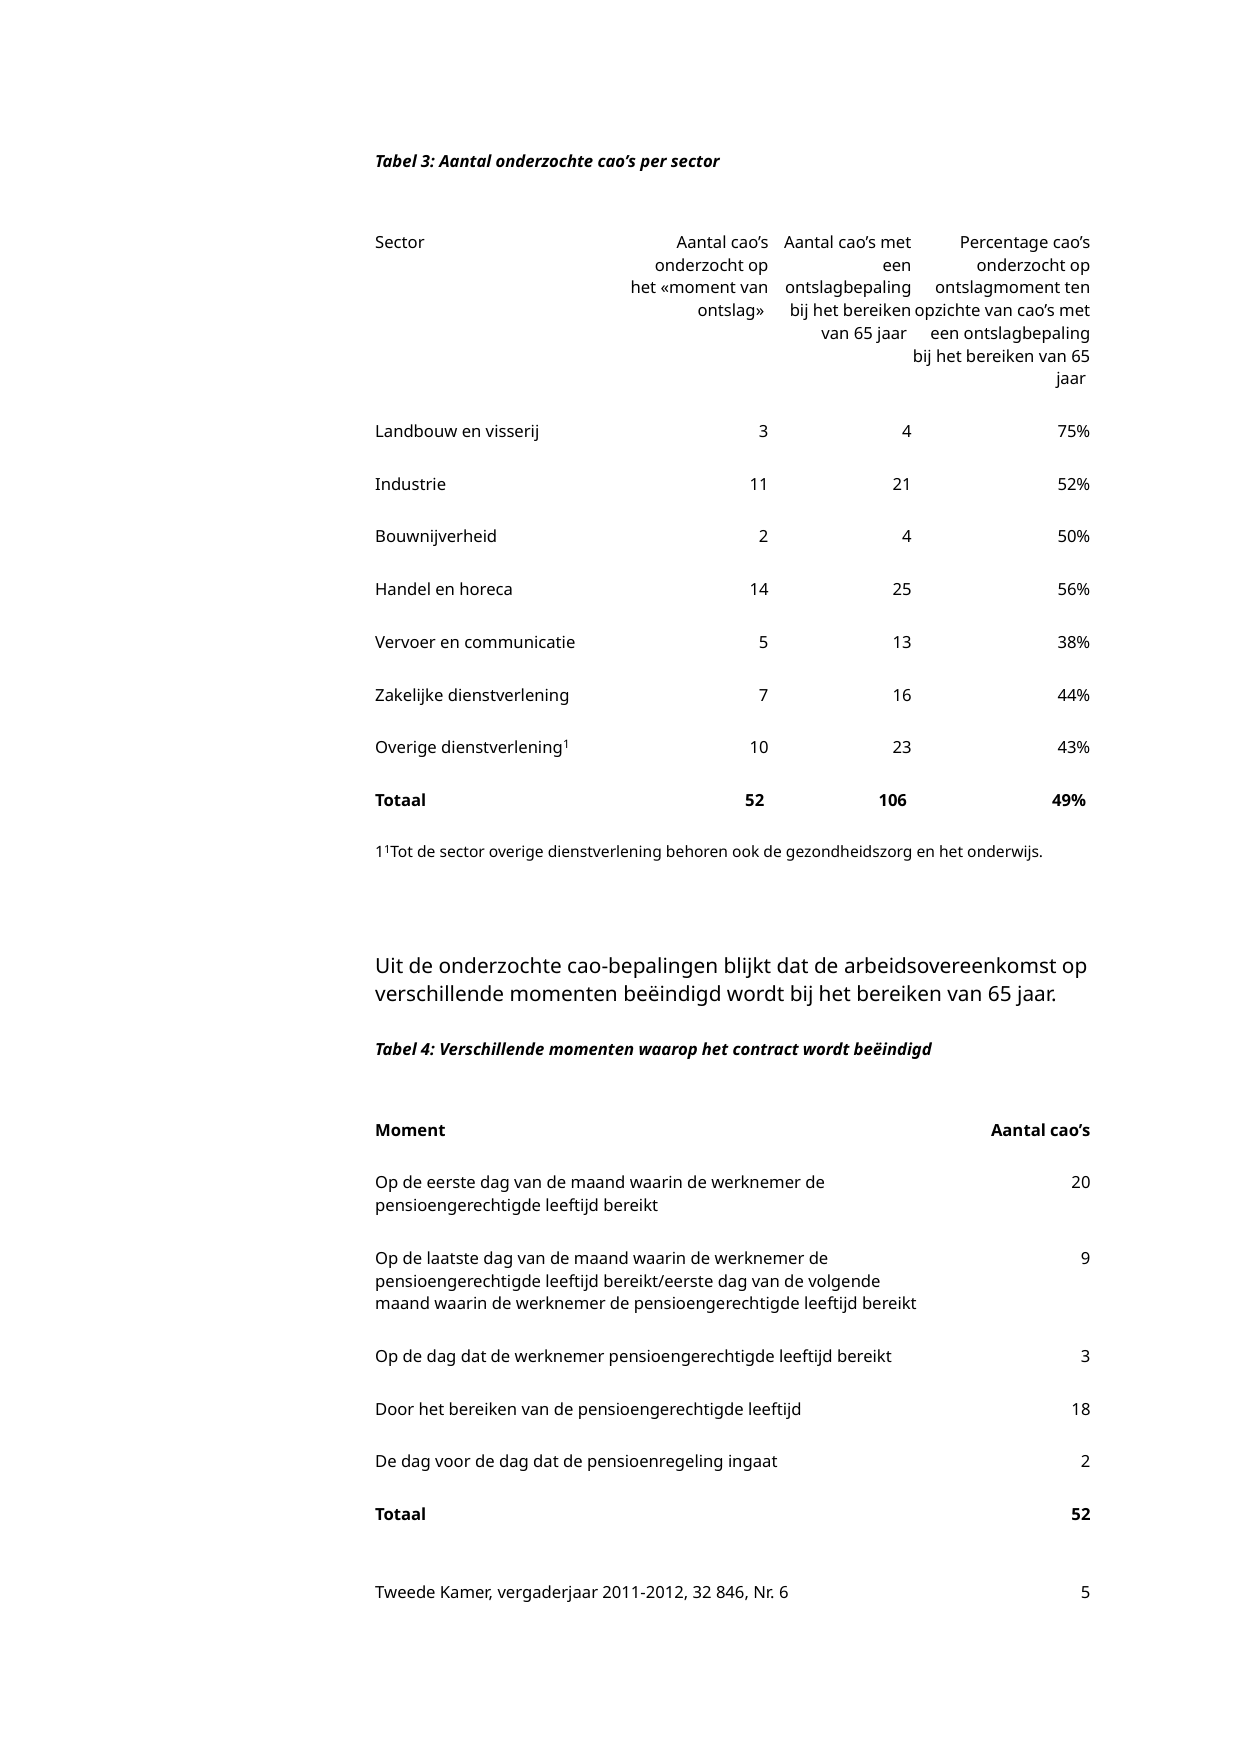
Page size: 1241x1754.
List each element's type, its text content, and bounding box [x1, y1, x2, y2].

table_cell Vervoer en communicatie [375, 630, 625, 683]
table_cell 16 [768, 683, 911, 736]
table_cell Totaal [375, 1503, 926, 1526]
table_cell Bouwnijverheid [375, 525, 625, 578]
table_cell 50% [911, 525, 1090, 578]
table_cell 25 [768, 578, 911, 630]
table_cell 21 [768, 472, 911, 525]
table_header Percentage cao’s onderzocht op ontslagmoment ten opzichte van cao’s met een ontslagbepaling bij het bereiken van 65 jaar [911, 231, 1090, 419]
table_cell 18 [926, 1398, 1090, 1450]
table_cell 52% [911, 472, 1090, 525]
table_cell 52 [625, 789, 768, 841]
table_cell Totaal [375, 789, 625, 841]
table_cell 2 [926, 1450, 1090, 1503]
table_cell 9 [926, 1247, 1090, 1345]
table_cell 11Tot de sector overige dienstverlening behoren ook de gezondheidszorg en het onderwijs. [375, 841, 1090, 892]
table_cell 13 [768, 630, 911, 683]
table_cell 75% [911, 420, 1090, 472]
table_cell Op de laatste dag van de maand waarin de werknemer de pensioengerechtigde leeftijd bereikt/eerste dag van de volgende maand waarin de werknemer de pensioengerechtigde leeftijd bereikt [375, 1247, 926, 1345]
table_cell Op de eerste dag van de maand waarin de werknemer de pensioengerechtigde leeftijd bereikt [375, 1171, 926, 1247]
table_cell 3 [625, 420, 768, 472]
table_cell 23 [768, 736, 911, 788]
table_cell 43% [911, 736, 1090, 788]
table_cell 3 [926, 1345, 1090, 1397]
text Uit de onderzochte cao-bepalingen blijkt dat de arbeidsovereenkomst op verschillende momenten beëindigd wordt bij het bereiken van 65 jaar. [375, 951, 1090, 1008]
table_header Aantal cao’s onderzocht op het «moment van ontslag» [625, 231, 768, 419]
text Tabel 4: Verschillende momenten waarop het contract wordt beëindigd [375, 1038, 1090, 1061]
table_cell 38% [911, 630, 1090, 683]
table_cell Industrie [375, 472, 625, 525]
text Tabel 3: Aantal onderzochte cao’s per sector [375, 150, 1090, 173]
table_cell Overige dienstverlening1 [375, 736, 625, 788]
table_cell 5 [625, 630, 768, 683]
table_cell Landbouw en visserij [375, 420, 625, 472]
table_cell 20 [926, 1171, 1090, 1247]
table_header Aantal cao’s met een ontslagbepaling bij het bereiken van 65 jaar [768, 231, 911, 419]
table_cell Zakelijke dienstverlening [375, 683, 625, 736]
table_cell 56% [911, 578, 1090, 630]
table_cell 52 [926, 1503, 1090, 1526]
table_cell 106 [768, 789, 911, 841]
table_cell 14 [625, 578, 768, 630]
table_cell 4 [768, 525, 911, 578]
table_header Aantal cao’s [926, 1119, 1090, 1171]
table_cell Door het bereiken van de pensioengerechtigde leeftijd [375, 1398, 926, 1450]
table_cell Op de dag dat de werknemer pensioengerechtigde leeftijd bereikt [375, 1345, 926, 1397]
table_cell Handel en horeca [375, 578, 625, 630]
table_cell 7 [625, 683, 768, 736]
table_cell 44% [911, 683, 1090, 736]
table_cell 11 [625, 472, 768, 525]
table_cell 2 [625, 525, 768, 578]
table_cell De dag voor de dag dat de pensioenregeling ingaat [375, 1450, 926, 1503]
table_header Sector [375, 231, 625, 419]
table_cell 49% [911, 789, 1090, 841]
table_header Moment [375, 1119, 926, 1171]
table_cell 4 [768, 420, 911, 472]
table_cell 10 [625, 736, 768, 788]
